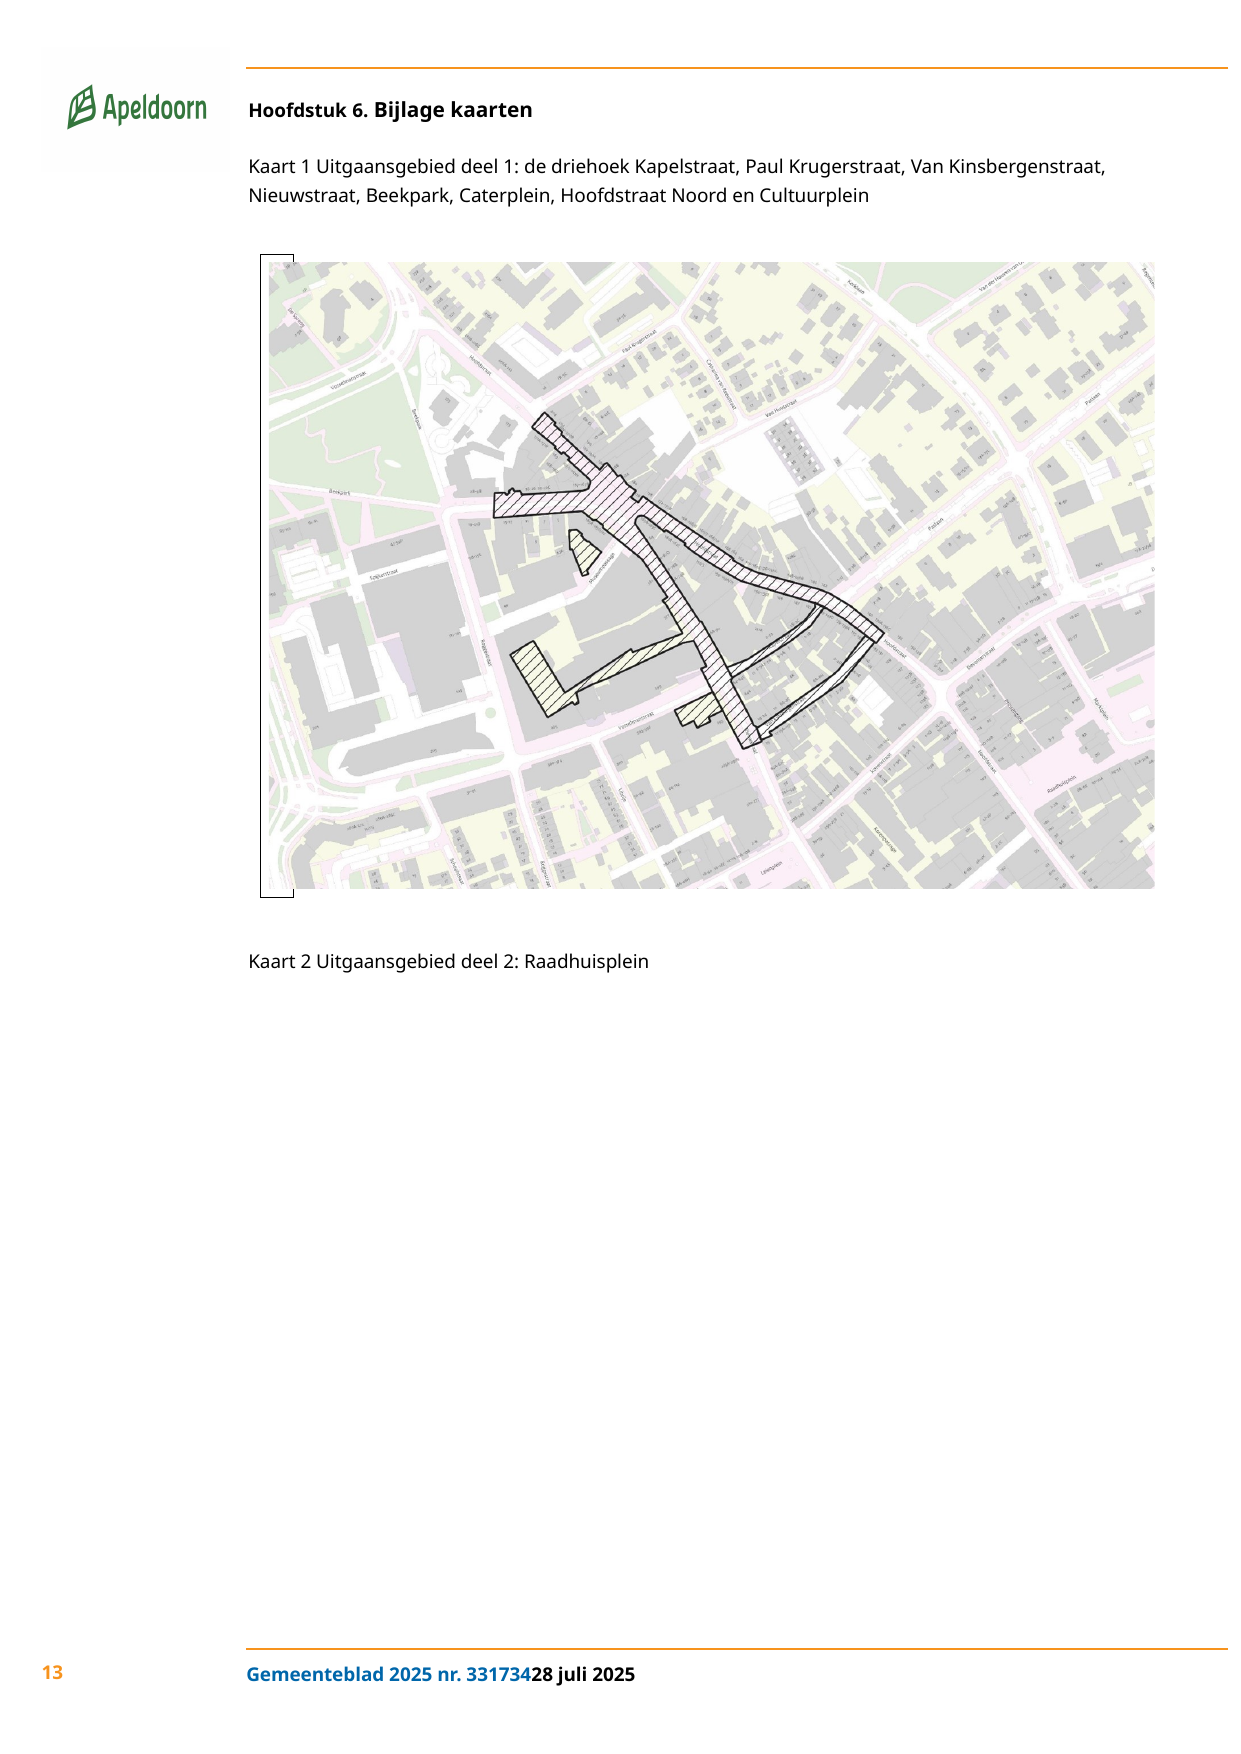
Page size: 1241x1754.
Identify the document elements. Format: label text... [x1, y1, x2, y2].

text Kaart 2 Uitgaansgebied deel 2: Raadhuisplein [248, 948, 1152, 974]
text Kaart 1 Uitgaansgebied deel 1: de driehoek Kapelstraat, Paul Krugerstraat, Van Kinsbergenstraat, Nieuwstraat, Beekpark, Caterplein, Hoofdstraat Noord en Cultuurplein [248, 153, 1152, 208]
picture [41, 47, 231, 172]
picture [268, 262, 1155, 889]
text Hoofdstuk 6. Bijlage kaarten [248, 95, 1152, 123]
